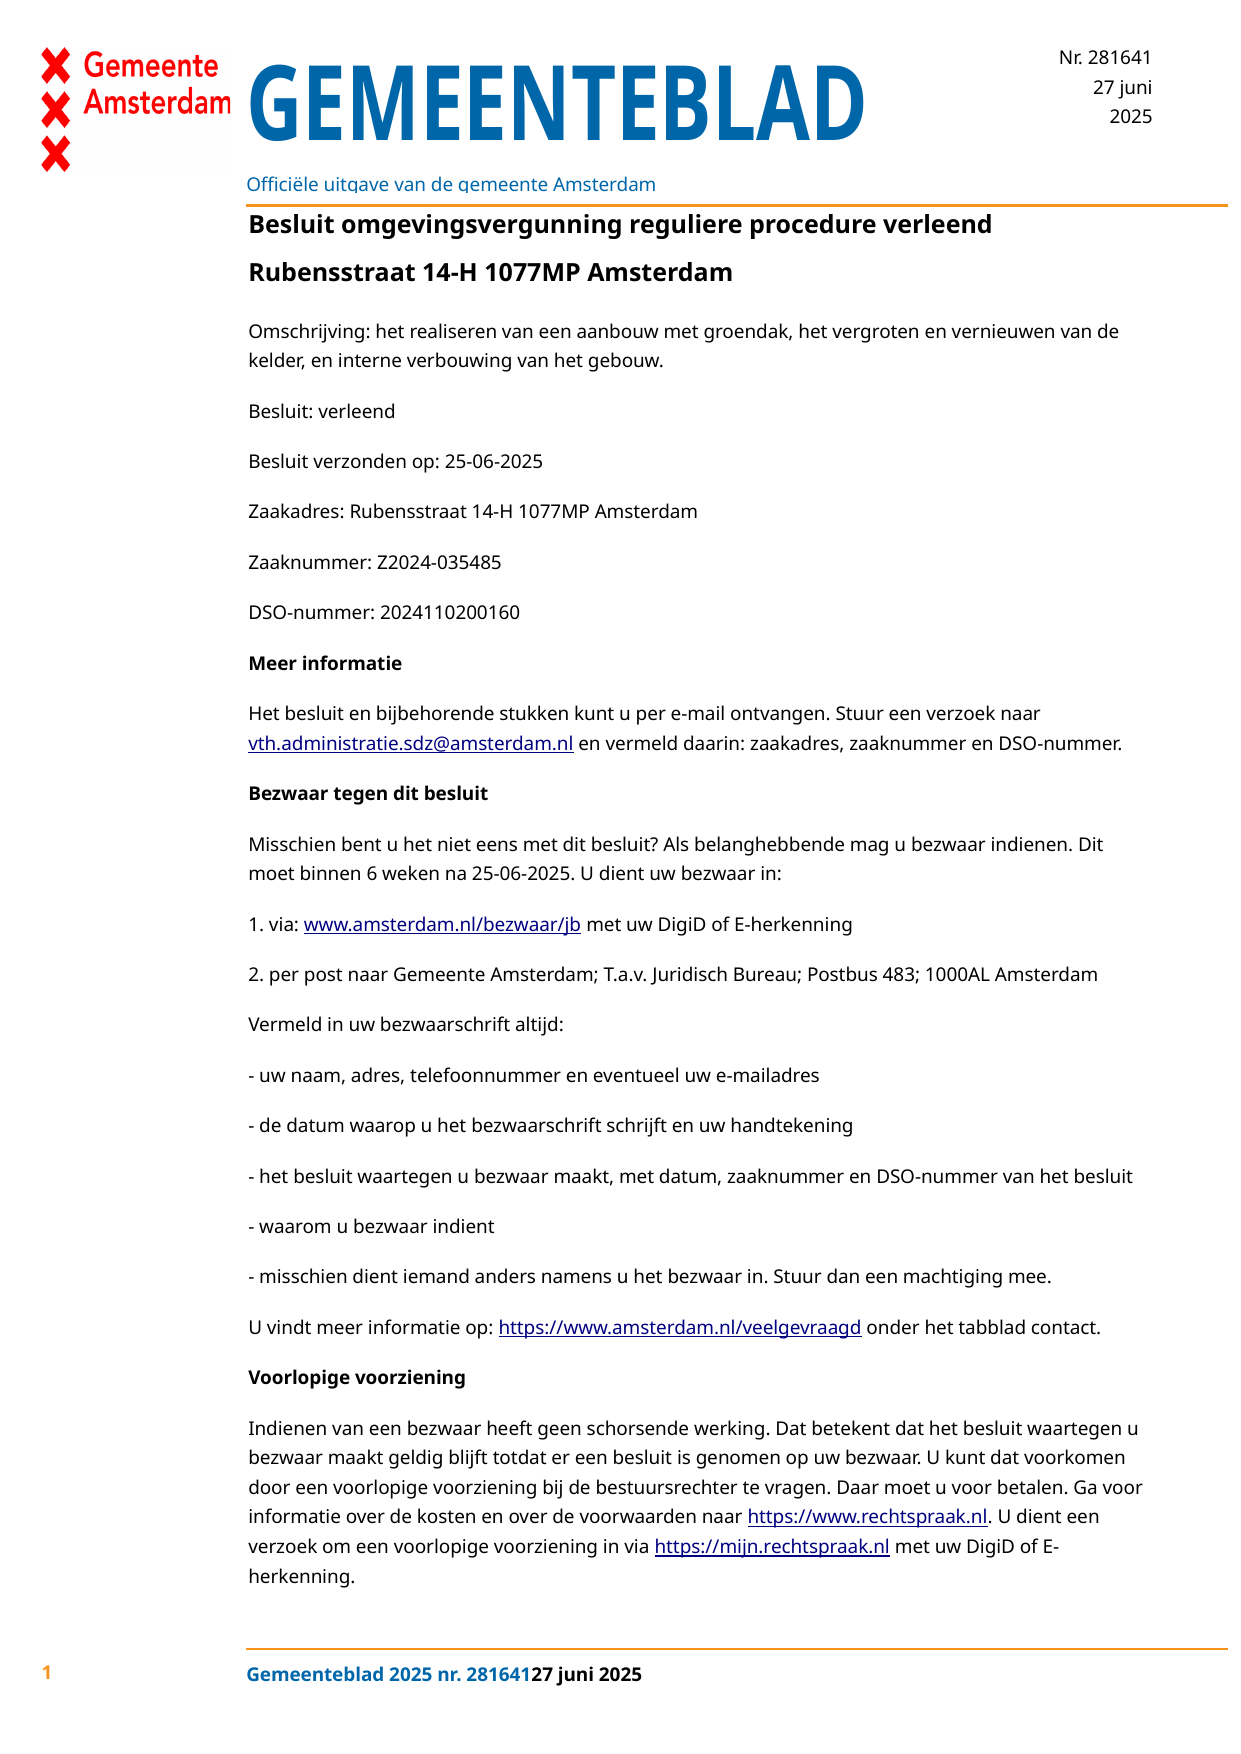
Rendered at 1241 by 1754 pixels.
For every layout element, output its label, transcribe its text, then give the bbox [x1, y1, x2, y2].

text Besluit omgevingsvergunning reguliere procedure verleend Rubensstraat 14-H 1077MP Amsterdam [248, 207, 1152, 288]
text Meer informatie [248, 650, 1152, 676]
text - uw naam, adres, telefoonnummer en eventueel uw e-mailadres [248, 1062, 1152, 1088]
text 1. via: www.amsterdam.nl/bezwaar/jb met uw DigiD of E-herkenning [248, 911, 1152, 937]
text Besluit: verleend [248, 398, 1152, 424]
picture [41, 47, 231, 172]
text Het besluit en bijbehorende stukken kunt u per e-mail ontvangen. Stuur een verzoek naar vth.administratie.sdz@amsterdam.nl en vermeld daarin: zaakadres, zaaknummer en DSO-nummer. [248, 700, 1152, 756]
text Zaakadres: Rubensstraat 14-H 1077MP Amsterdam [248, 499, 1152, 524]
text Omschrijving: het realiseren van een aanbouw met groendak, het vergroten en vernieuwen van de kelder, en interne verbouwing van het gebouw. [248, 318, 1152, 373]
text Vermeld in uw bezwaarschrift altijd: [248, 1012, 1152, 1037]
text - de datum waarop u het bezwaarschrift schrijft en uw handtekening [248, 1112, 1152, 1138]
text - het besluit waartegen u bezwaar maakt, met datum, zaaknummer en DSO-nummer van het besluit [248, 1163, 1152, 1189]
text DSO-nummer: 2024110200160 [248, 599, 1152, 625]
text - waarom u bezwaar indient [248, 1213, 1152, 1239]
text 2. per post naar Gemeente Amsterdam; T.a.v. Juridisch Bureau; Postbus 483; 1000AL Amsterdam [248, 961, 1152, 987]
text Misschien bent u het niet eens met dit besluit? Als belanghebbende mag u bezwaar indienen. Dit moet binnen 6 weken na 25-06-2025. U dient uw bezwaar in: [248, 831, 1152, 886]
text Bezwaar tegen dit besluit [248, 780, 1152, 806]
text U vindt meer informatie op: https://www.amsterdam.nl/veelgevraagd onder het tabblad contact. [248, 1314, 1152, 1340]
text - misschien dient iemand anders namens u het bezwaar in. Stuur dan een machtiging mee. [248, 1264, 1152, 1289]
text Voorlopige voorziening [248, 1364, 1152, 1390]
text Zaaknummer: Z2024-035485 [248, 549, 1152, 575]
text Besluit verzonden op: 25-06-2025 [248, 448, 1152, 474]
text Indienen van een bezwaar heeft geen schorsende werking. Dat betekent dat het besluit waartegen u bezwaar maakt geldig blijft totdat er een besluit is genomen op uw bezwaar. U kunt dat voorkomen door een voorlopige voorziening bij de bestuursrechter te vragen. Daar moet u voor betalen. Ga voor informatie over de kosten en over de voorwaarden naar https://www.rechtspraak.nl. U dient een verzoek om een voorlopige voorziening in via https://mijn.rechtspraak.nl met uw DigiD of E-herkenning. [248, 1415, 1152, 1589]
